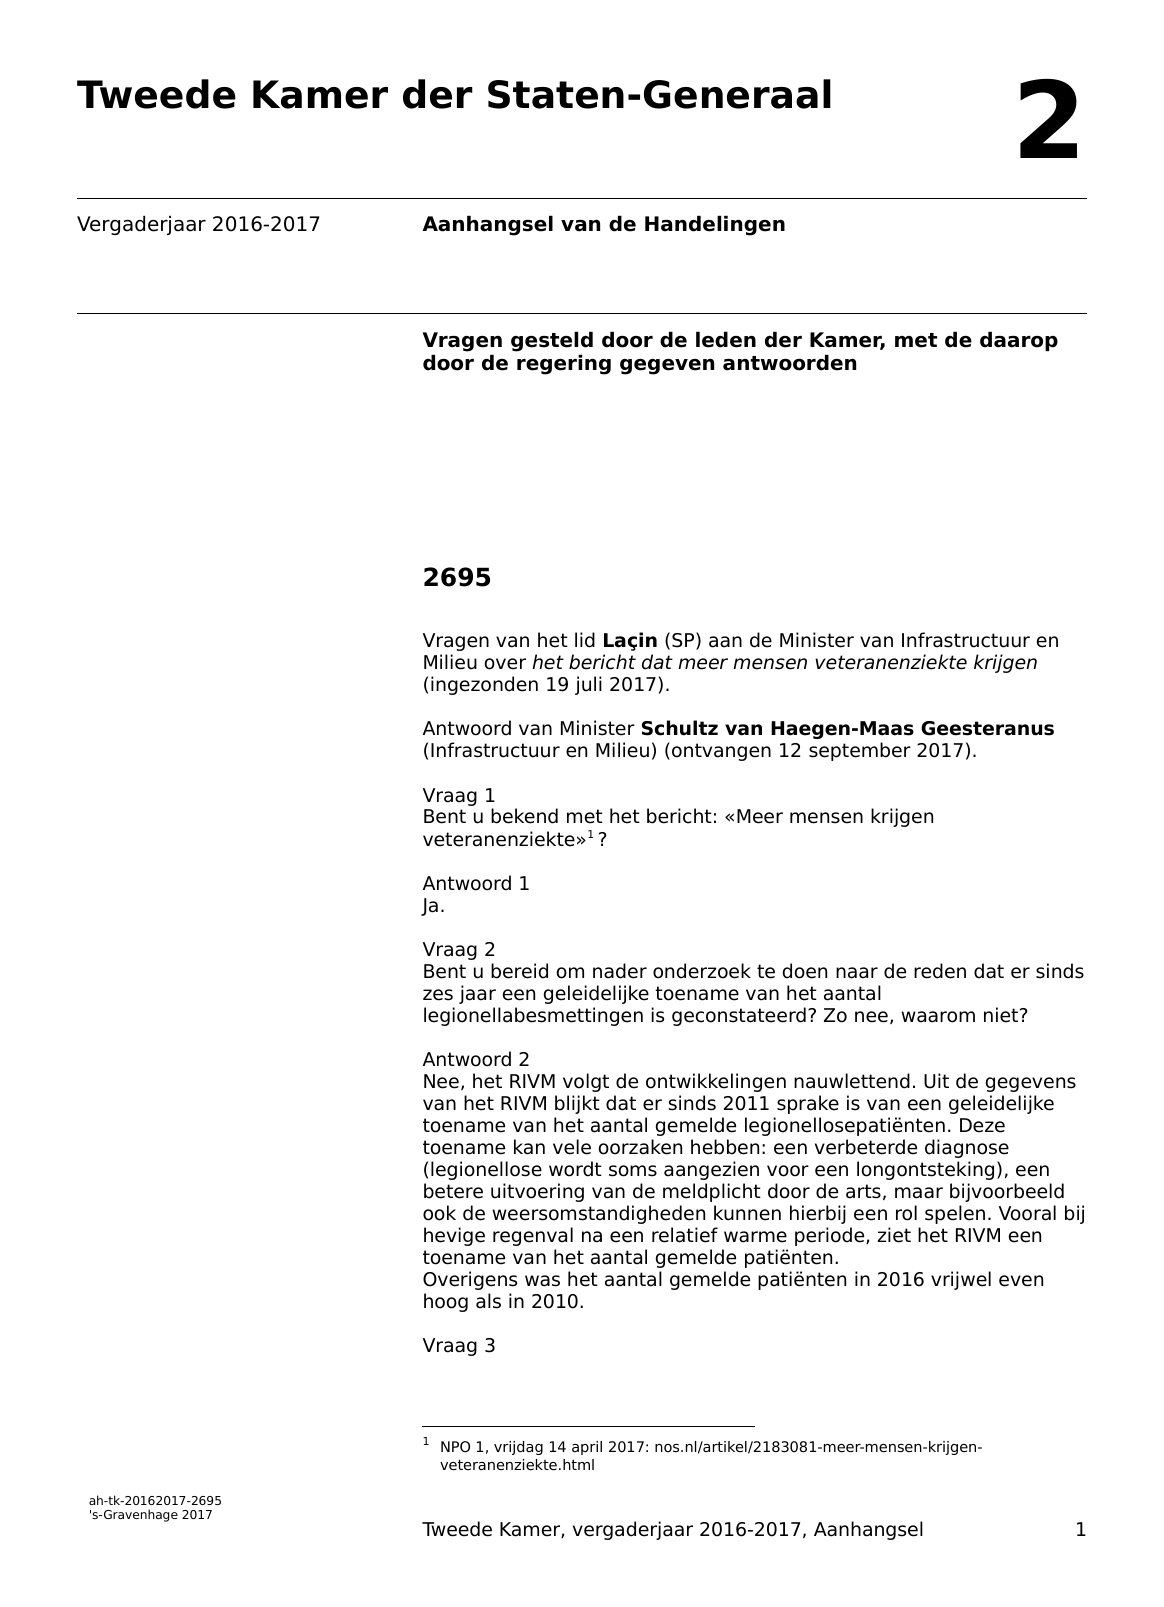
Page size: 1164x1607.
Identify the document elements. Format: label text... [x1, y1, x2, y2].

text Bent u bekend met het bericht: «Meer mensen krijgen veteranenziekte»? [422, 806, 1087, 850]
table_cell Vragen gesteld door de leden der Kamer, met de daarop door de regering gegeven antwoorden [422, 314, 1087, 375]
text Overigens was het aantal gemelde patiënten in 2016 vrijwel even hoog als in 2010. [422, 1269, 1087, 1313]
text Antwoord van Minister Schultz van Haegen-Maas Geesteranus (Infrastructuur en Milieu) (ontvangen 12 september 2017). [422, 718, 1087, 762]
text Antwoord 1 [422, 873, 1087, 894]
table_cell [77, 314, 422, 375]
text Vragen van het lid Laçin (SP) aan de Minister van Infrastructuur en Milieu over het bericht dat meer mensen veteranenziekte krijgen (ingezonden 19 juli 2017). [422, 630, 1087, 696]
table_cell Aanhangsel van de Handelingen [422, 199, 1087, 313]
text Ja. [422, 894, 1087, 917]
text Vraag 2 [422, 939, 1087, 961]
text Vraag 3 [422, 1335, 1087, 1357]
text Nee, het RIVM volgt de ontwikkelingen nauwlettend. Uit de gegevens van het RIVM blijkt dat er sinds 2011 sprake is van een geleidelijke toename van het aantal gemelde legionellosepatiënten. Deze toename kan vele oorzaken hebben: een verbeterde diagnose (legionellose wordt soms aangezien voor een longontsteking), een betere uitvoering van de meldplicht door de arts, maar bijvoorbeeld ook de weersomstandigheden kunnen hierbij een rol spelen. Vooral bij hevige regenval na een relatief warme periode, ziet het RIVM een toename van het aantal gemelde patiënten. [422, 1071, 1087, 1269]
text Vraag 1 [422, 784, 1087, 806]
text ah-tk-20162017-2695 [88, 1494, 323, 1508]
text NPO 1, vrijdag 14 april 2017: nos.nl/artikel/2183081-meer-mensen-krijgen-veteranenziekte.html [422, 1435, 1087, 1474]
table_header Tweede Kamer der Staten-Generaal [77, 59, 886, 198]
table_cell Vergaderjaar 2016-2017 [77, 199, 422, 313]
table_header 2 [886, 59, 1087, 198]
text Bent u bereid om nader onderzoek te doen naar de reden dat er sinds zes jaar een geleidelijke toename van het aantal legionellabesmettingen is geconstateerd? Zo nee, waarom niet? [422, 961, 1087, 1027]
text 2695 [422, 563, 1087, 592]
text Antwoord 2 [422, 1049, 1087, 1071]
text 's-Gravenhage 2017 [88, 1508, 323, 1522]
